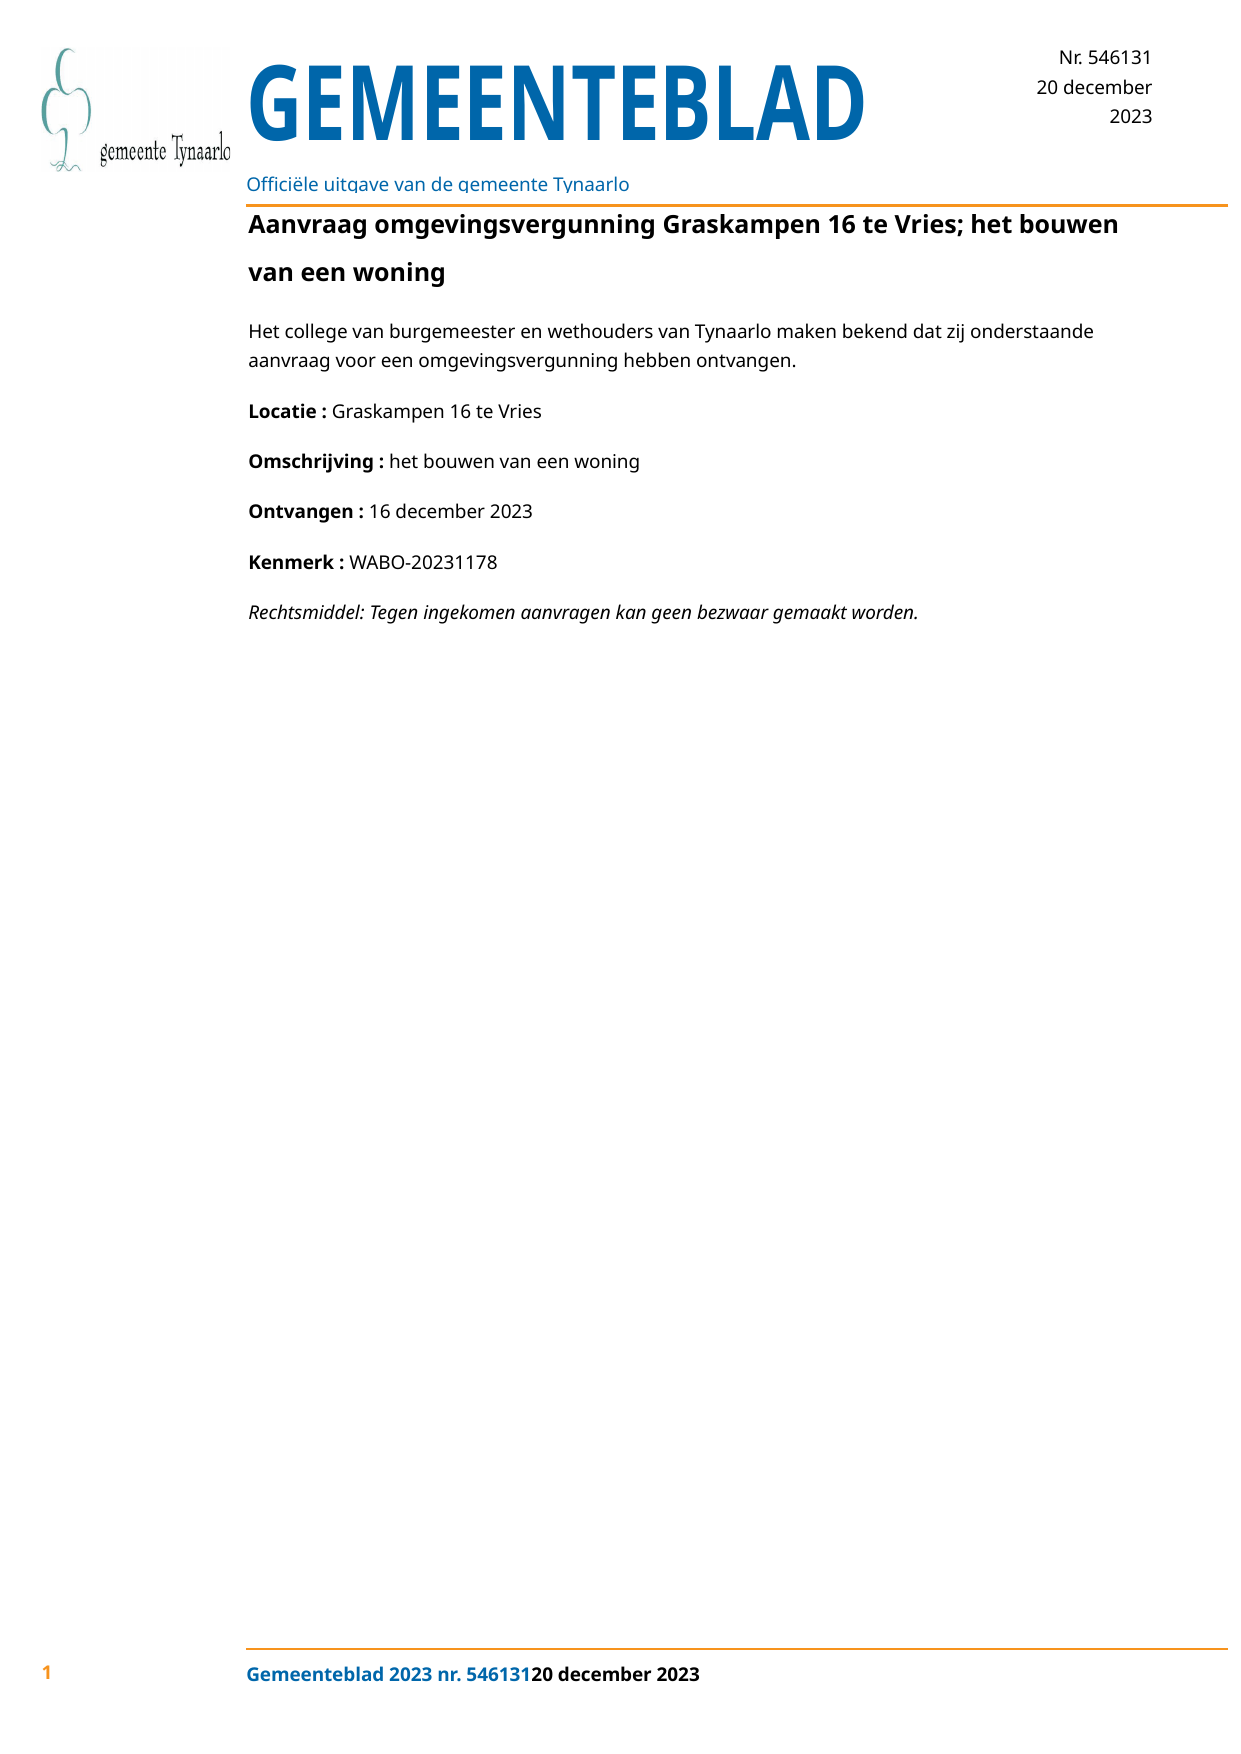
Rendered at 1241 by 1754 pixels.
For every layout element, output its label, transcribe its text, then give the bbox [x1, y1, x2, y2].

text Omschrijving : het bouwen van een woning [248, 448, 1152, 474]
text Kenmerk : WABO-20231178 [248, 549, 1152, 575]
text Rechtsmiddel: Tegen ingekomen aanvragen kan geen bezwaar gemaakt worden. [248, 599, 1152, 625]
text Locatie : Graskampen 16 te Vries [248, 398, 1152, 424]
text Ontvangen : 16 december 2023 [248, 499, 1152, 524]
text Het college van burgemeester en wethouders van Tynaarlo maken bekend dat zij onderstaande aanvraag voor een omgevingsvergunning hebben ontvangen. [248, 318, 1152, 373]
picture [41, 47, 231, 172]
text Aanvraag omgevingsvergunning Graskampen 16 te Vries; het bouwen van een woning [248, 207, 1152, 288]
